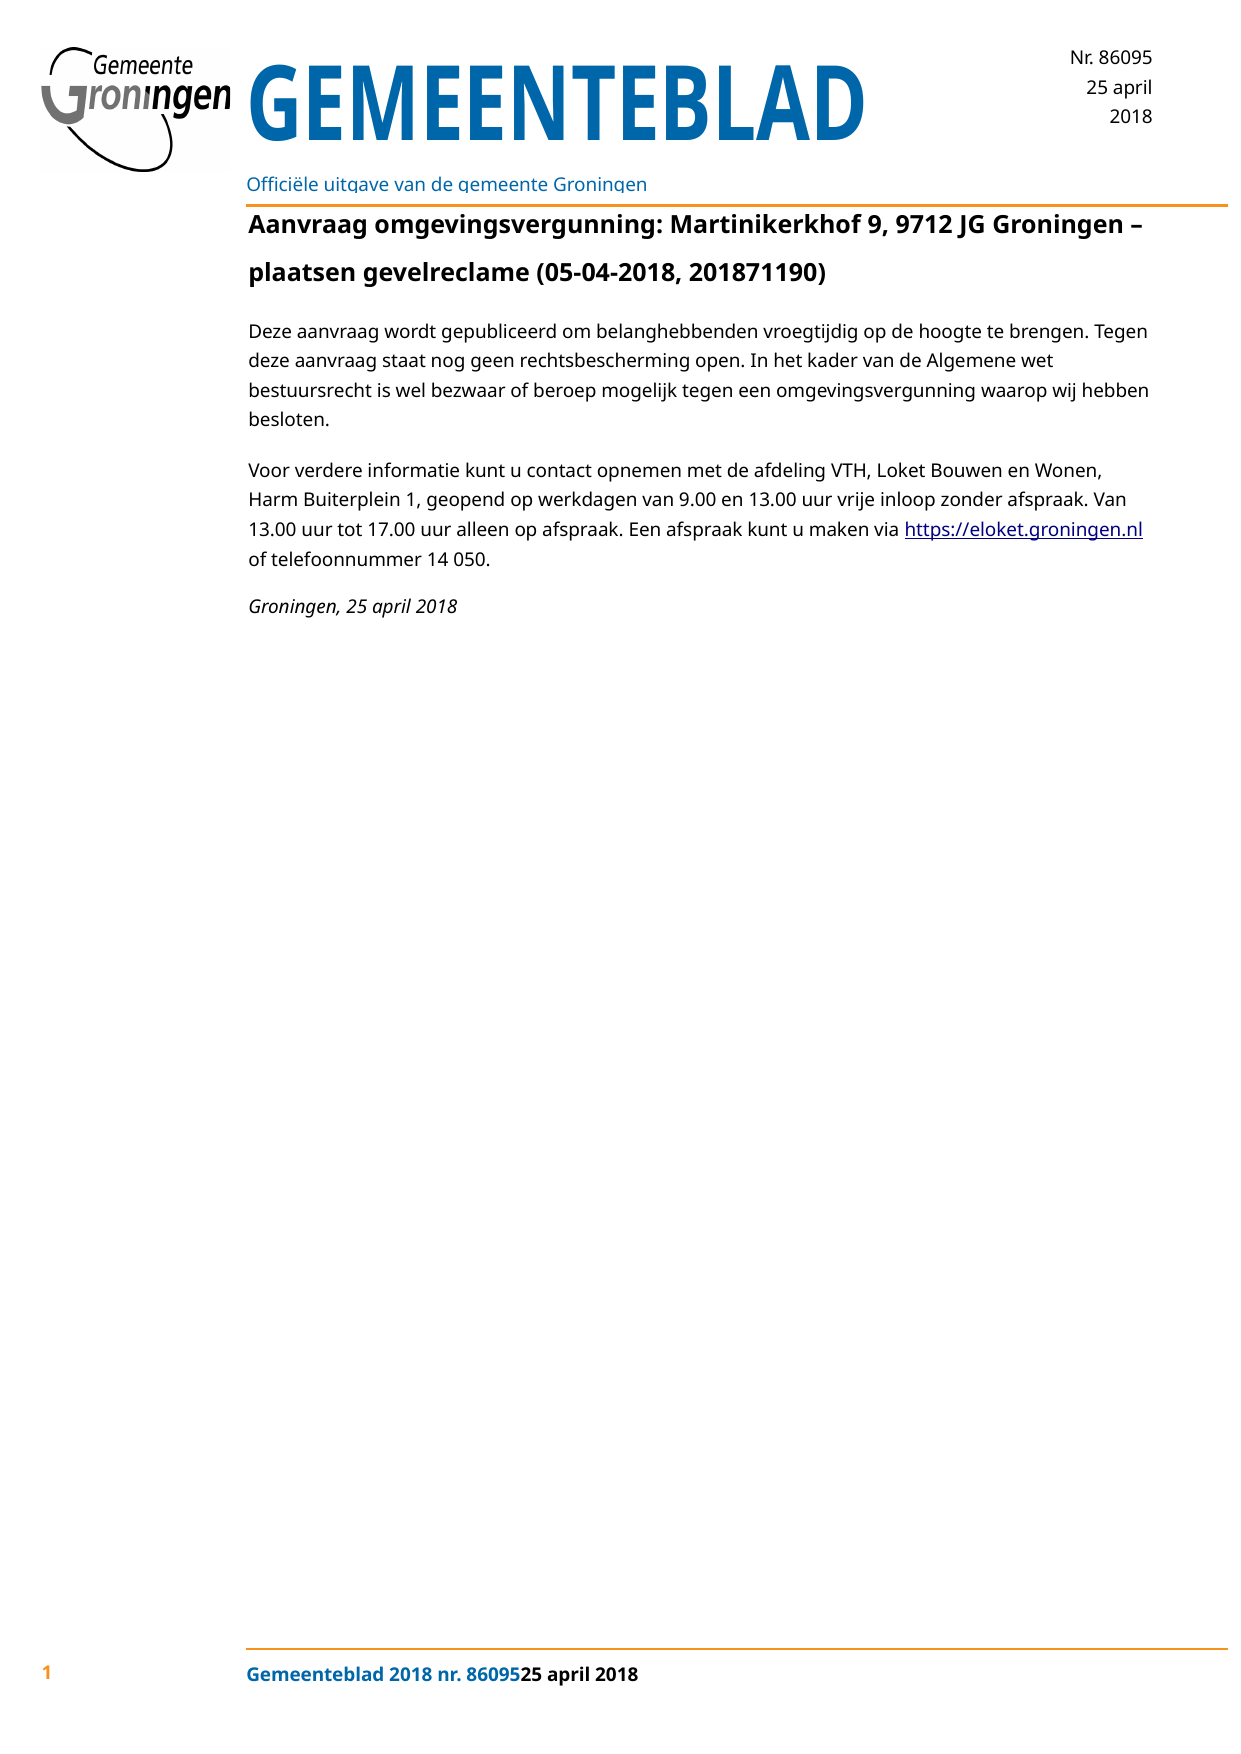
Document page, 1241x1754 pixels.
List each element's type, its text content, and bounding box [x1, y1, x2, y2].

text Aanvraag omgevingsvergunning: Martinikerkhof 9, 9712 JG Groningen – plaatsen gevelreclame (05-04-2018, 201871190) [248, 207, 1152, 288]
text Voor verdere informatie kunt u contact opnemen met de afdeling VTH, Loket Bouwen en Wonen, Harm Buiterplein 1, geopend op werkdagen van 9.00 en 13.00 uur vrije inloop zonder afspraak. Van 13.00 uur tot 17.00 uur alleen op afspraak. Een afspraak kunt u maken via https://eloket.groningen.nl of telefoonnummer 14 050. [248, 457, 1152, 572]
text Deze aanvraag wordt gepubliceerd om belanghebbenden vroegtijdig op de hoogte te brengen. Tegen deze aanvraag staat nog geen rechtsbescherming open. In het kader van de Algemene wet bestuursrecht is wel bezwaar of beroep mogelijk tegen een omgevingsvergunning waarop wij hebben besloten. [248, 318, 1152, 432]
picture [41, 47, 231, 172]
text Groningen, 25 april 2018 [248, 594, 1152, 619]
